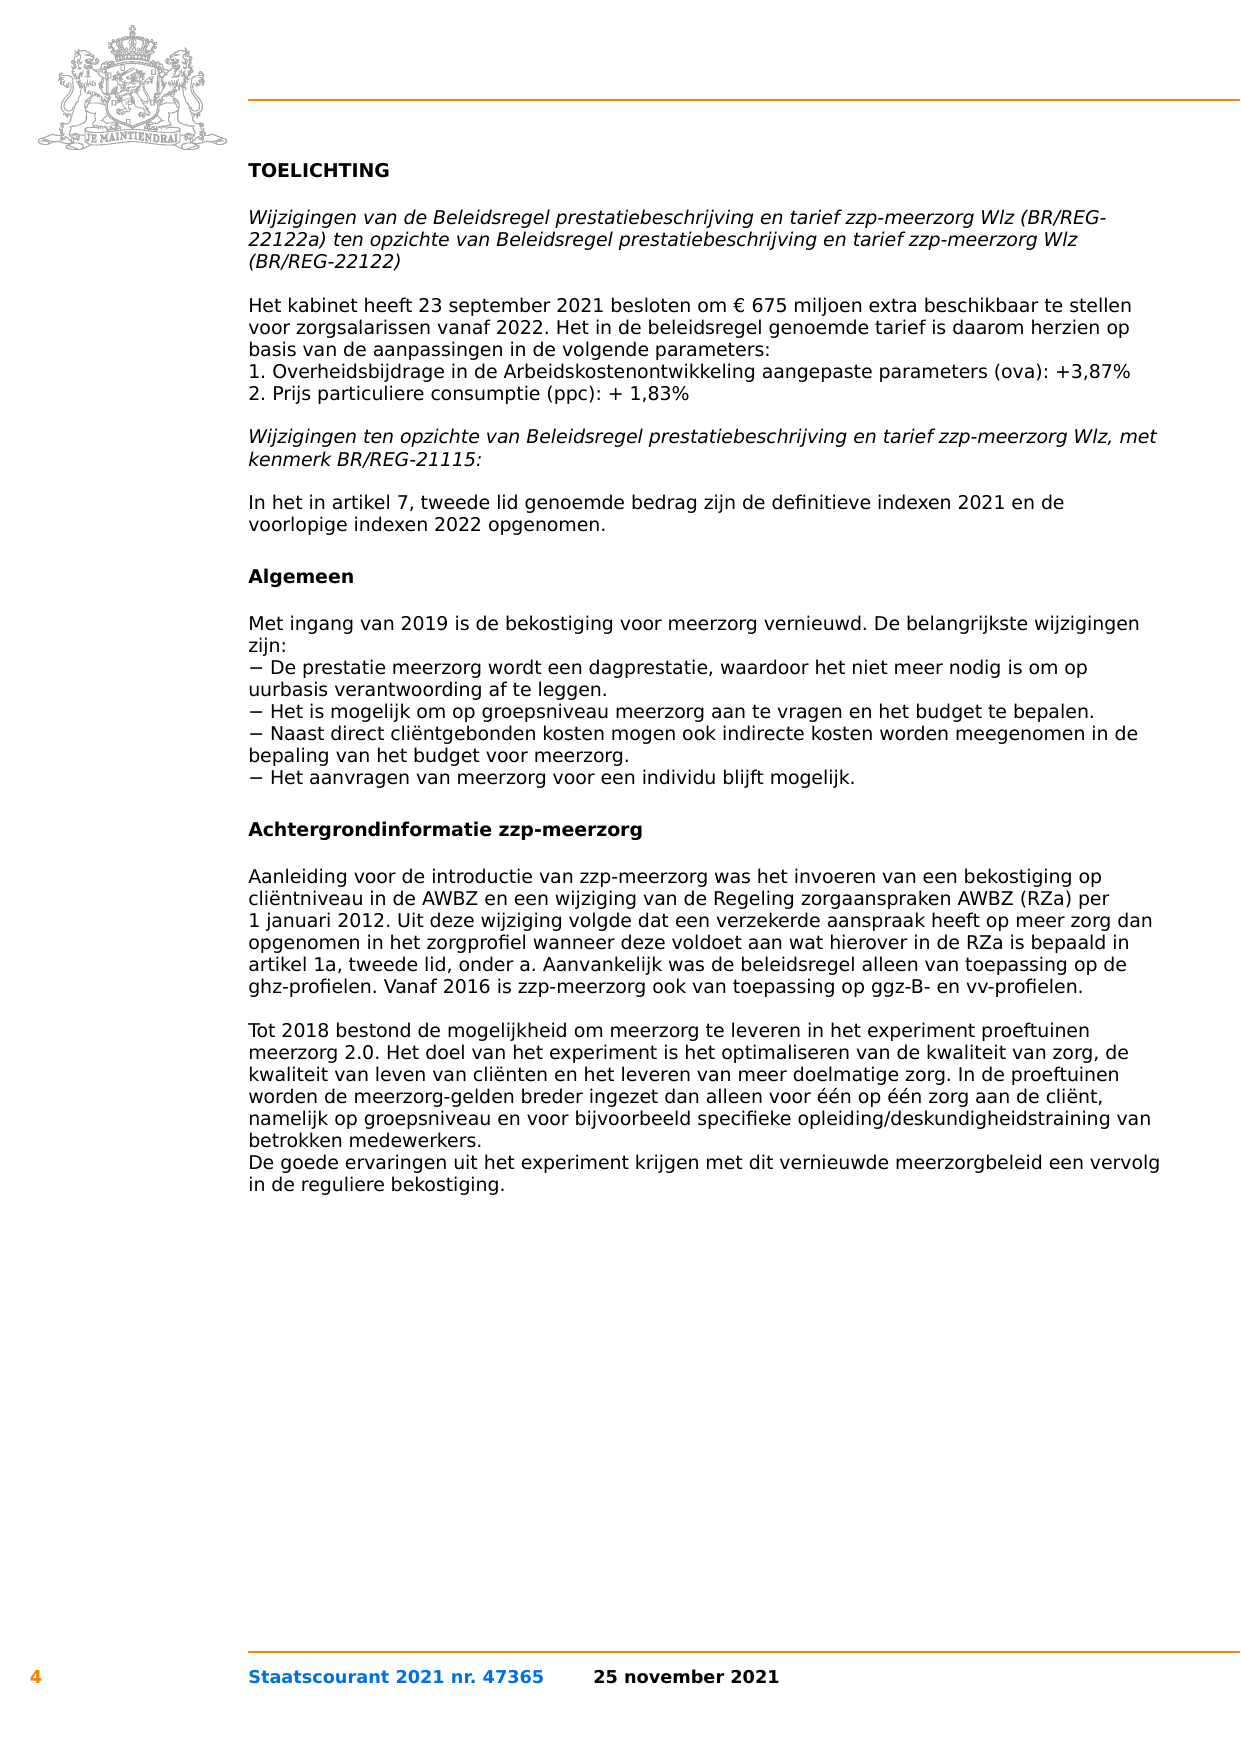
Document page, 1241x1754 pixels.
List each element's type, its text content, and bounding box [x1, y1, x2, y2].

subtitle Wijzigingen ten opzichte van Beleidsregel prestatiebeschrijving en tarief zzp-meerzorg Wlz, met kenmerk BR/REG-21115: [248, 426, 1163, 470]
text Met ingang van 2019 is de bekostiging voor meerzorg vernieuwd. De belangrijkste wijzigingen zijn: [248, 613, 1163, 657]
text 1. Overheidsbijdrage in de Arbeidskostenontwikkeling aangepaste parameters (ova): +3,87% [248, 361, 1163, 383]
text − Het aanvragen van meerzorg voor een individu blijft mogelijk. [248, 767, 1163, 789]
subtitle TOELICHTING [248, 160, 1163, 182]
subtitle Wijzigingen van de Beleidsregel prestatiebeschrijving en tarief zzp-meerzorg Wlz (BR/REG-22122a) ten opzichte van Beleidsregel prestatiebeschrijving en tarief zzp-meerzorg Wlz (BR/REG-22122) [248, 207, 1163, 273]
text In het in artikel 7, tweede lid genoemde bedrag zijn de definitieve indexen 2021 en de voorlopige indexen 2022 opgenomen. [248, 492, 1163, 536]
text De goede ervaringen uit het experiment krijgen met dit vernieuwde meerzorgbeleid een vervolg in de reguliere bekostiging. [248, 1152, 1163, 1196]
picture [38, 25, 227, 150]
text Tot 2018 bestond de mogelijkheid om meerzorg te leveren in het experiment proeftuinen meerzorg 2.0. Het doel van het experiment is het optimaliseren van de kwaliteit van zorg, de kwaliteit van leven van cliënten en het leveren van meer doelmatige zorg. In de proeftuinen worden de meerzorg-gelden breder ingezet dan alleen voor één op één zorg aan de cliënt, namelijk op groepsniveau en voor bijvoorbeeld specifieke opleiding/deskundigheidstraining van betrokken medewerkers. [248, 1020, 1163, 1152]
subtitle Achtergrondinformatie zzp-meerzorg [248, 819, 1163, 841]
text − Het is mogelijk om op groepsniveau meerzorg aan te vragen en het budget te bepalen. [248, 701, 1163, 723]
text − Naast direct cliëntgebonden kosten mogen ook indirecte kosten worden meegenomen in de bepaling van het budget voor meerzorg. [248, 723, 1163, 767]
text 2. Prijs particuliere consumptie (ppc): + 1,83% [248, 383, 1163, 404]
subtitle Algemeen [248, 566, 1163, 588]
text Het kabinet heeft 23 september 2021 besloten om € 675 miljoen extra beschikbaar te stellen voor zorgsalarissen vanaf 2022. Het in de beleidsregel genoemde tarief is daarom herzien op basis van de aanpassingen in de volgende parameters: [248, 295, 1163, 361]
text Aanleiding voor de introductie van zzp-meerzorg was het invoeren van een bekostiging op cliëntniveau in de AWBZ en een wijziging van de Regeling zorgaanspraken AWBZ (RZa) per 1 januari 2012. Uit deze wijziging volgde dat een verzekerde aanspraak heeft op meer zorg dan opgenomen in het zorgprofiel wanneer deze voldoet aan wat hierover in de RZa is bepaald in artikel 1a, tweede lid, onder a. Aanvankelijk was de beleidsregel alleen van toepassing op de ghz-profielen. Vanaf 2016 is zzp-meerzorg ook van toepassing op ggz-B- en vv-profielen. [248, 866, 1163, 998]
text − De prestatie meerzorg wordt een dagprestatie, waardoor het niet meer nodig is om op uurbasis verantwoording af te leggen. [248, 657, 1163, 701]
